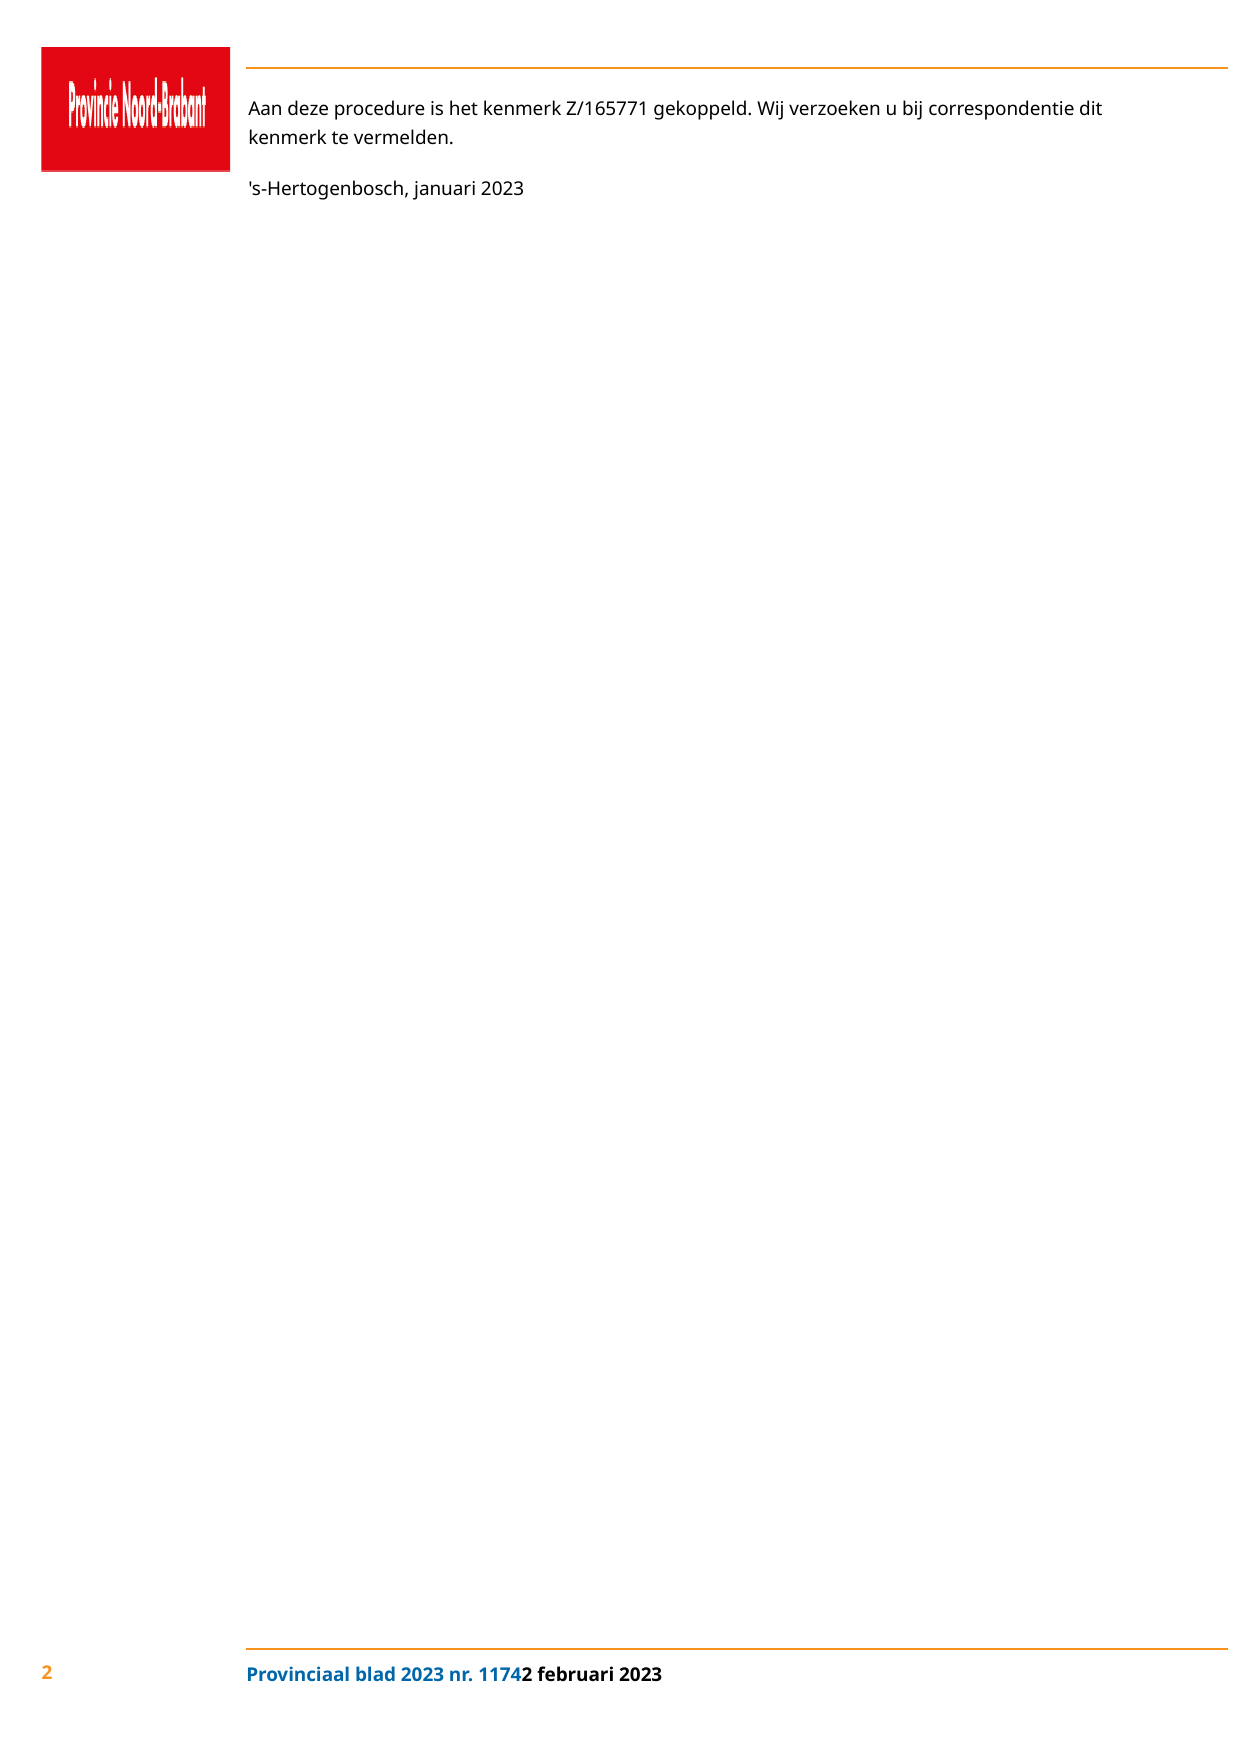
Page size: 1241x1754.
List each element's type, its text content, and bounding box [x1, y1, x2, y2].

picture [41, 47, 231, 172]
text 's-Hertogenbosch, januari 2023 [248, 175, 1152, 201]
text Aan deze procedure is het kenmerk Z/165771 gekoppeld. Wij verzoeken u bij correspondentie dit kenmerk te vermelden. [248, 95, 1152, 150]
